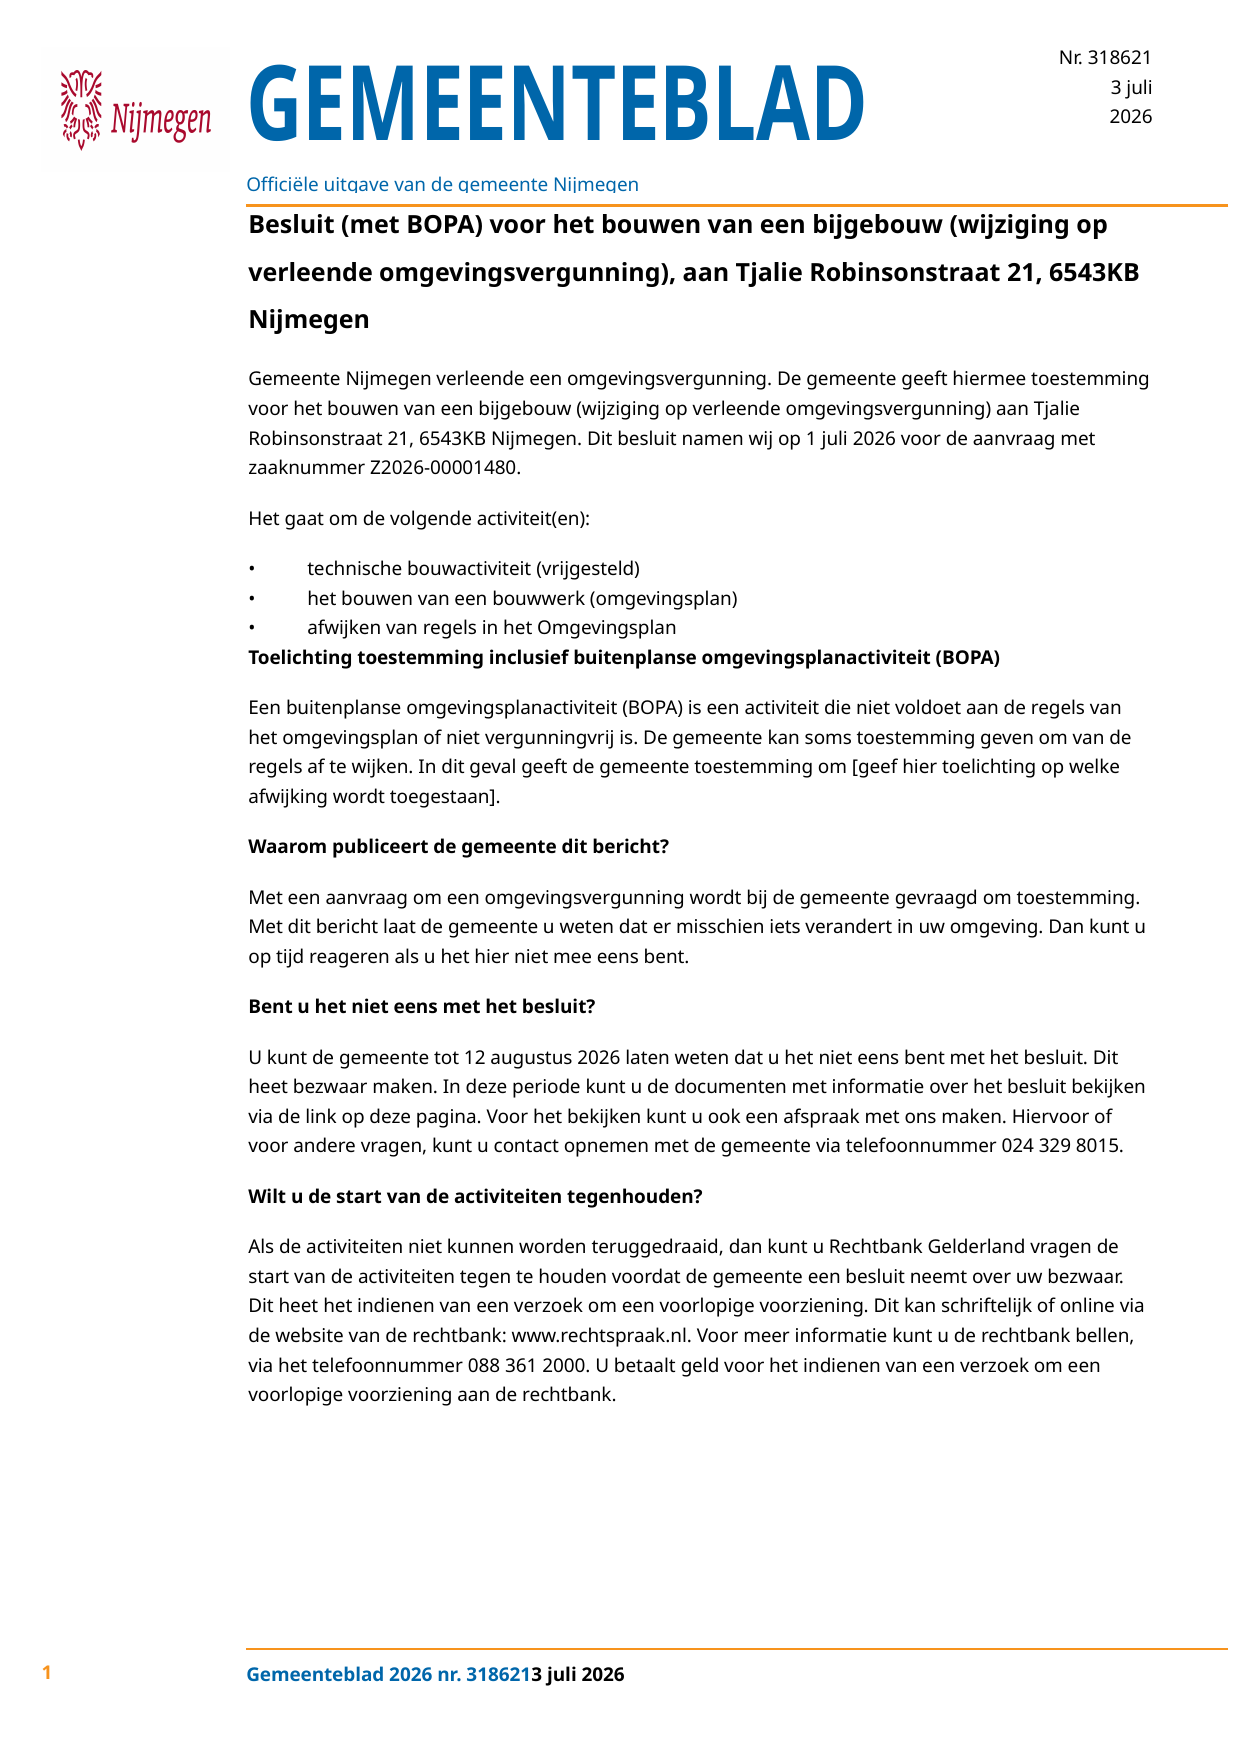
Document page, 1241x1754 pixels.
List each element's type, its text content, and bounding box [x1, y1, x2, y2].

text Het gaat om de volgende activiteit(en): [248, 505, 1152, 530]
text Toelichting toestemming inclusief buitenplanse omgevingsplanactiviteit (BOPA) [248, 644, 1152, 669]
text Gemeente Nijmegen verleende een omgevingsvergunning. De gemeente geeft hiermee toestemming voor het bouwen van een bijgebouw (wijziging op verleende omgevingsvergunning) aan Tjalie Robinsonstraat 21, 6543KB Nijmegen. Dit besluit namen wij op 1 juli 2026 voor de aanvraag met zaaknummer Z2026-00001480. [248, 366, 1152, 480]
list technische bouwactiviteit (vrijgesteld) [248, 555, 1152, 581]
text Bent u het niet eens met het besluit? [248, 993, 1152, 1019]
list het bouwen van een bouwwerk (omgevingsplan) [248, 585, 1152, 610]
text Met een aanvraag om een omgevingsvergunning wordt bij de gemeente gevraagd om toestemming. Met dit bericht laat de gemeente u weten dat er misschien iets verandert in uw omgeving. Dan kunt u op tijd reageren als u het hier niet mee eens bent. [248, 884, 1152, 969]
list afwijken van regels in het Omgevingsplan [248, 614, 1152, 640]
text Als de activiteiten niet kunnen worden teruggedraaid, dan kunt u Rechtbank Gelderland vragen de start van de activiteiten tegen te houden voordat de gemeente een besluit neemt over uw bezwaar. Dit heet het indienen van een verzoek om een voorlopige voorziening. Dit kan schriftelijk of online via de website van de rechtbank: www.rechtspraak.nl. Voor meer informatie kunt u de rechtbank bellen, via het telefoonnummer 088 361 2000. U betaalt geld voor het indienen van een verzoek om een voorlopige voorziening aan de rechtbank. [248, 1233, 1152, 1407]
picture [41, 47, 231, 172]
text Besluit (met BOPA) voor het bouwen van een bijgebouw (wijziging op verleende omgevingsvergunning), aan Tjalie Robinsonstraat 21, 6543KB Nijmegen [248, 207, 1152, 336]
text U kunt de gemeente tot 12 augustus 2026 laten weten dat u het niet eens bent met het besluit. Dit heet bezwaar maken. In deze periode kunt u de documenten met informatie over het besluit bekijken via de link op deze pagina. Voor het bekijken kunt u ook een afspraak met ons maken. Hiervoor of voor andere vragen, kunt u contact opnemen met de gemeente via telefoonnummer 024 329 8015. [248, 1044, 1152, 1158]
text Een buitenplanse omgevingsplanactiviteit (BOPA) is een activiteit die niet voldoet aan de regels van het omgevingsplan of niet vergunningvrij is. De gemeente kan soms toestemming geven om van de regels af te wijken. In dit geval geeft de gemeente toestemming om [geef hier toelichting op welke afwijking wordt toegestaan]. [248, 694, 1152, 809]
text Wilt u de start van de activiteiten tegenhouden? [248, 1183, 1152, 1209]
text Waarom publiceert de gemeente dit bericht? [248, 833, 1152, 859]
